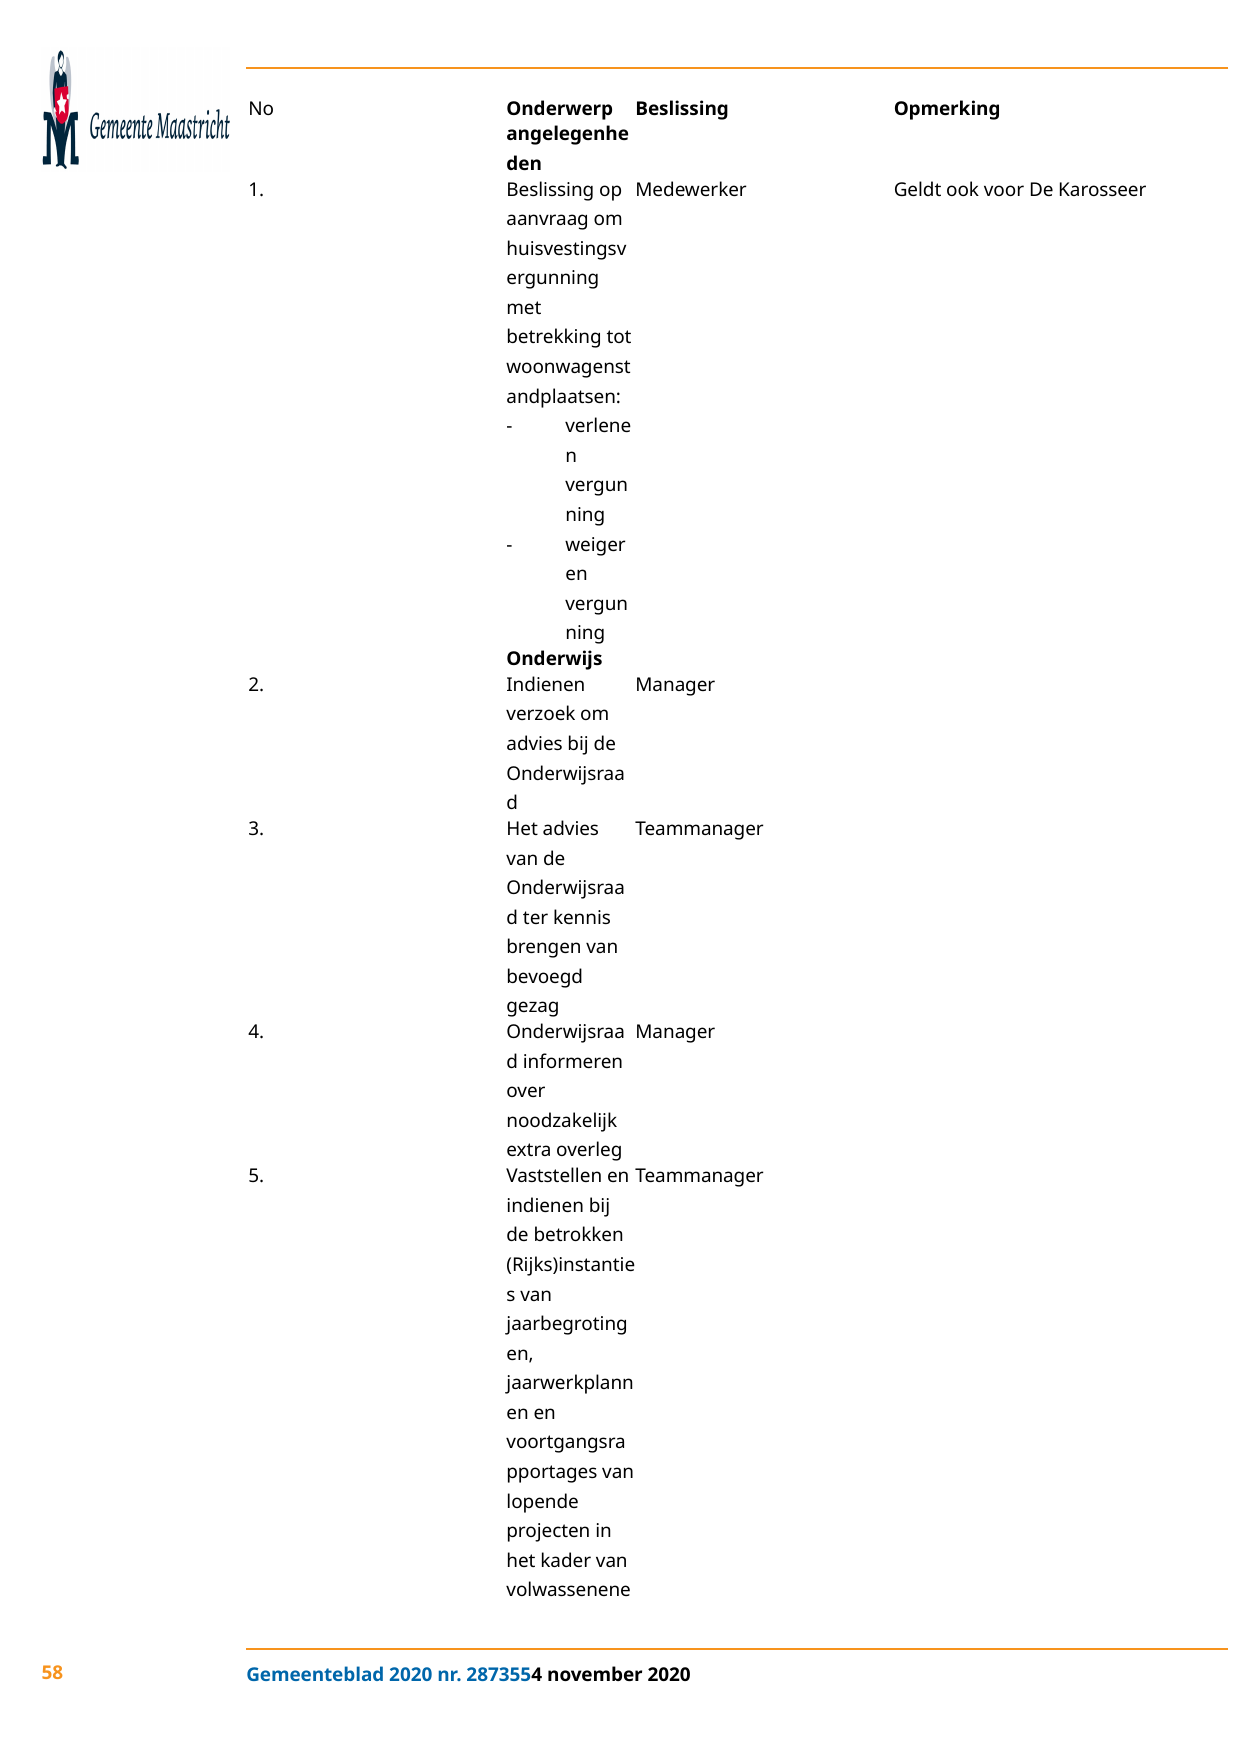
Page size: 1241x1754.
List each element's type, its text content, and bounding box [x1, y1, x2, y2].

table_cell Teammanager [635, 815, 893, 1018]
table_cell Manager [635, 1018, 893, 1162]
table_header Opmerking [894, 95, 1152, 121]
table_cell [894, 671, 1152, 815]
table_cell [248, 645, 506, 671]
picture [41, 47, 231, 172]
table_cell [248, 121, 506, 176]
table_cell [894, 1018, 1152, 1162]
table_cell [635, 121, 893, 176]
table_cell Medewerker [635, 176, 893, 645]
table_cell [248, 176, 506, 645]
table_cell Onderwijsraad informeren over noodzakelijk extra overleg [506, 1018, 635, 1162]
table_cell Het advies van de Onderwijsraad ter kennis brengen van bevoegd gezag [506, 815, 635, 1018]
table_cell [894, 1163, 1152, 1602]
table_cell Manager [635, 671, 893, 815]
table_cell Onderwijs [506, 645, 635, 671]
table_cell Indienen verzoek om advies bij de Onderwijsraad [506, 671, 635, 815]
table_header Onderwerp [506, 95, 635, 121]
table_cell [248, 671, 506, 815]
table_cell [248, 1163, 506, 1602]
table_cell Geldt ook voor De Karosseer [894, 176, 1152, 645]
table_cell [248, 815, 506, 1018]
table_cell Teammanager [635, 1163, 893, 1602]
table_cell [894, 815, 1152, 1018]
table_cell [894, 645, 1152, 671]
table_cell [248, 1018, 506, 1162]
table_cell [635, 645, 893, 671]
table_cell Vaststellen en indienen bij de betrokken (Rijks)instanties van jaarbegrotingen, jaarwerkplannen en voortgangsrapportages van lopende projecten in het kader van volwassenene [506, 1163, 635, 1602]
table_cell angelegenheden [506, 121, 635, 176]
table_header No [248, 95, 506, 121]
table_cell [894, 121, 1152, 176]
table_cell Beslissing op aanvraag om huisvestingsvergunning met betrekking tot woonwagenstandplaatsen: verlenen vergunning weigeren vergunning [506, 176, 635, 645]
table_header Beslissing [635, 95, 893, 121]
